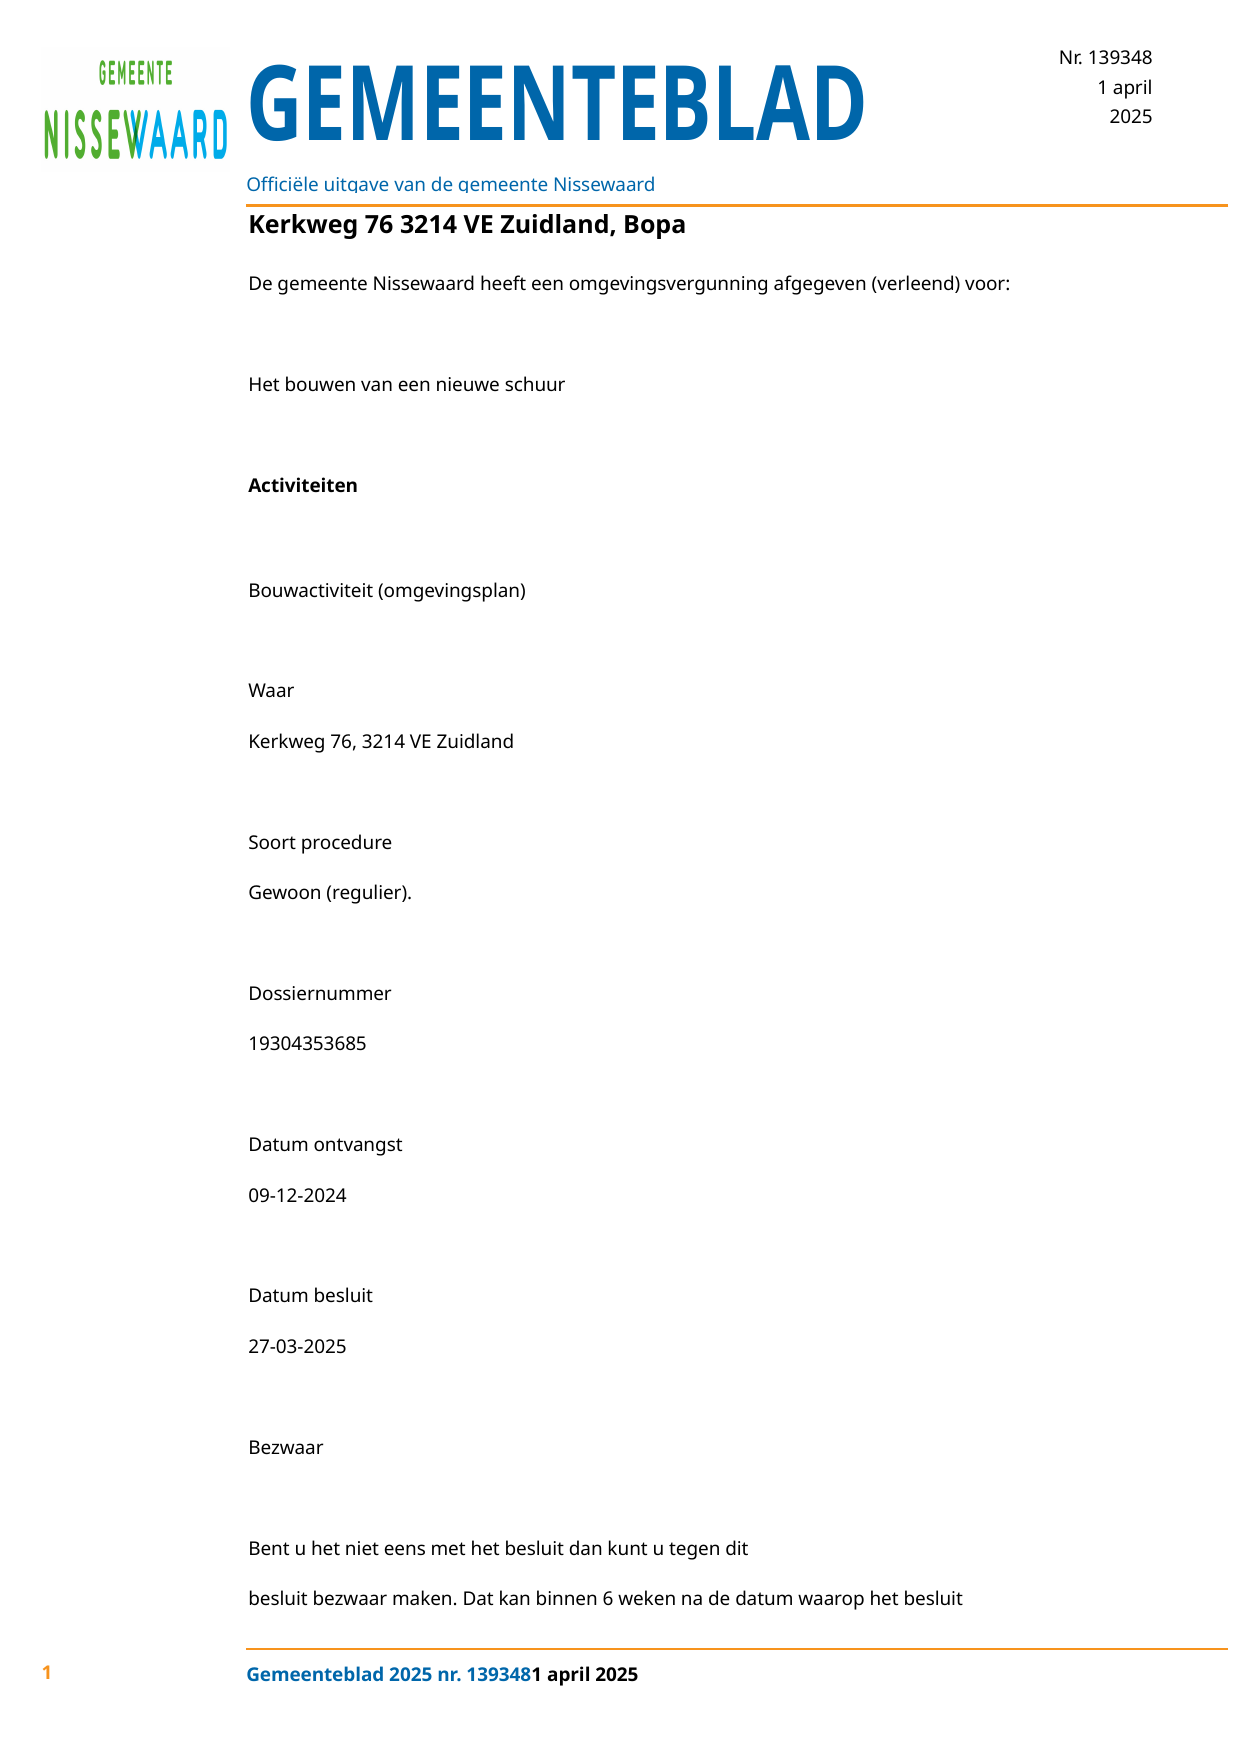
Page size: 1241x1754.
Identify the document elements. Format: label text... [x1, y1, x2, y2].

text De gemeente Nissewaard heeft een omgevingsvergunning afgegeven (verleend) voor: [248, 270, 1152, 296]
text Datum ontvangst [248, 1131, 1152, 1157]
text ﻿ [248, 522, 1152, 552]
text Soort procedure [248, 829, 1152, 854]
text Waar [248, 678, 1152, 703]
text Dossiernummer [248, 980, 1152, 1006]
text Kerkweg 76, 3214 VE Zuidland [248, 728, 1152, 754]
text 27-03-2025 [248, 1333, 1152, 1359]
text 19304353685 [248, 1031, 1152, 1056]
text Het bouwen van een nieuwe schuur [248, 371, 1152, 397]
text Bezwaar [248, 1434, 1152, 1459]
text Datum besluit [248, 1283, 1152, 1308]
text Activiteiten [248, 472, 1152, 498]
text Bent u het niet eens met het besluit dan kunt u tegen dit [248, 1535, 1152, 1560]
text besluit bezwaar maken. Dat kan binnen 6 weken na de datum waarop het besluit [248, 1585, 1152, 1611]
text Gewoon (regulier). [248, 879, 1152, 905]
text 09-12-2024 [248, 1182, 1152, 1207]
text Kerkweg 76 3214 VE Zuidland, Bopa [248, 207, 1152, 241]
picture [41, 47, 231, 172]
text Bouwactiviteit (omgevingsplan) [248, 577, 1152, 602]
